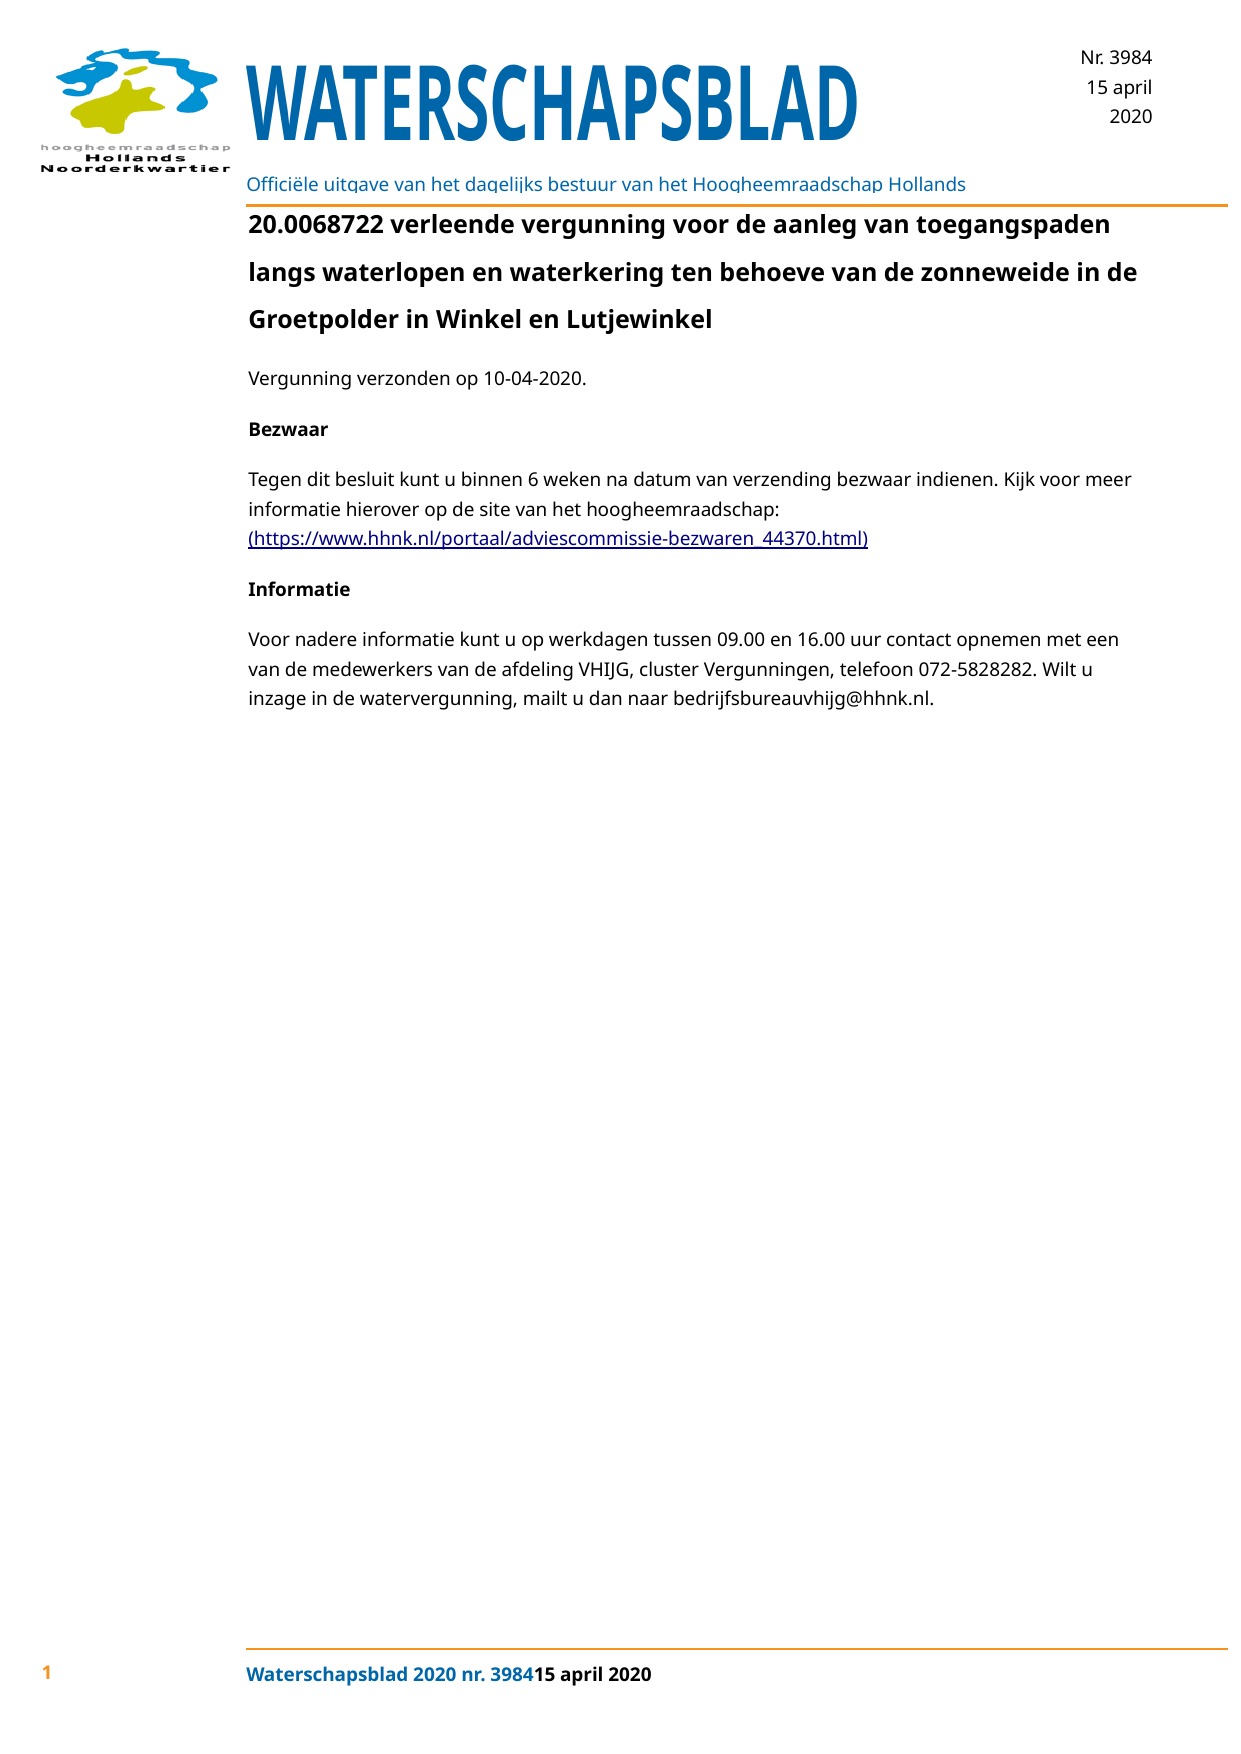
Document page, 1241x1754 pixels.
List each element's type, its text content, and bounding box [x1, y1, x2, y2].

picture [41, 47, 231, 172]
text 20.0068722 verleende vergunning voor de aanleg van toegangspaden langs waterlopen en waterkering ten behoeve van de zonneweide in de Groetpolder in Winkel en Lutjewinkel [248, 207, 1152, 336]
text Voor nadere informatie kunt u op werkdagen tussen 09.00 en 16.00 uur contact opnemen met een van de medewerkers van de afdeling VHIJG, cluster Vergunningen, telefoon 072-5828282. Wilt u inzage in de watervergunning, mailt u dan naar bedrijfsbureauvhijg@hhnk.nl. [248, 626, 1152, 711]
text Bezwaar [248, 416, 1152, 442]
text Informatie [248, 576, 1152, 602]
text Tegen dit besluit kunt u binnen 6 weken na datum van verzending bezwaar indienen. Kijk voor meer informatie hierover op de site van het hoogheemraadschap: (https://www.hhnk.nl/portaal/adviescommissie-bezwaren_44370.html) [248, 466, 1152, 551]
text Vergunning verzonden op 10-04-2020. [248, 366, 1152, 391]
